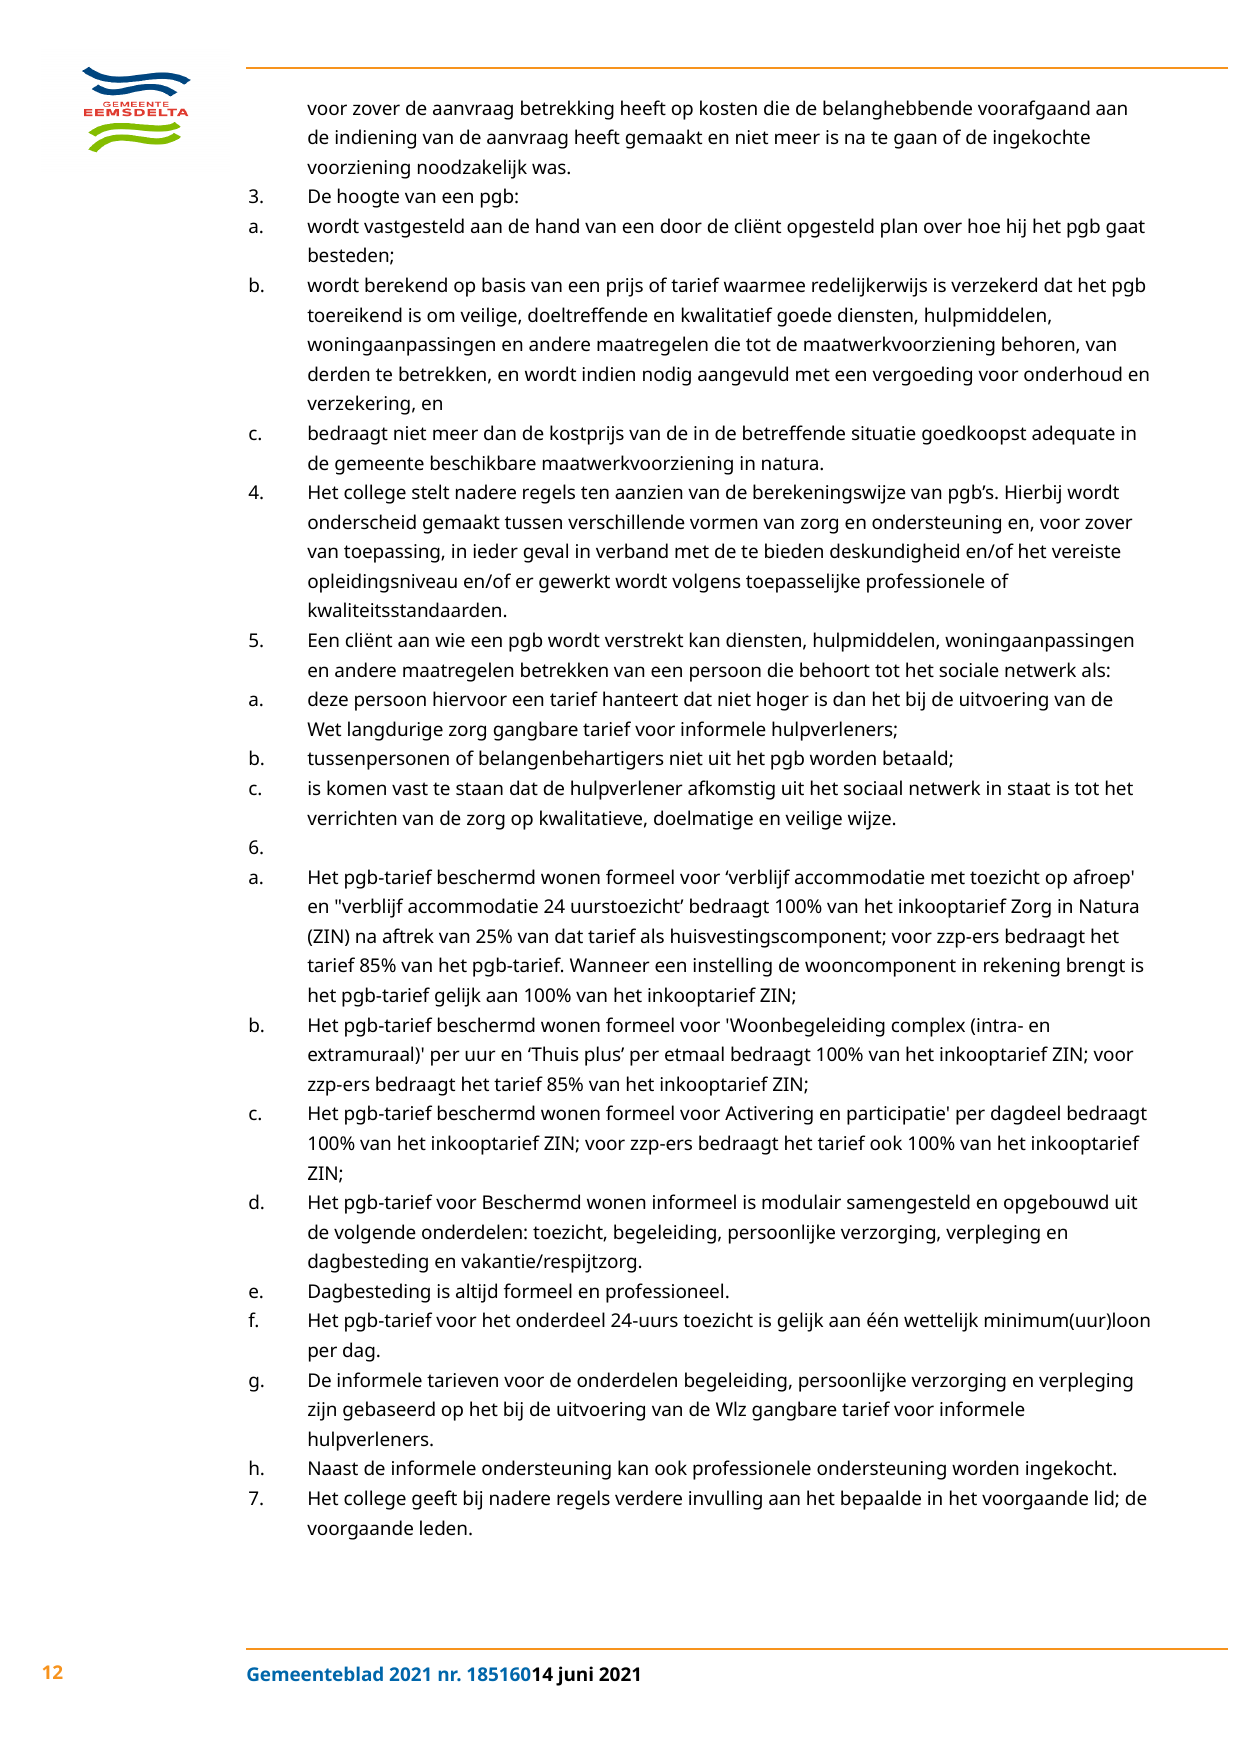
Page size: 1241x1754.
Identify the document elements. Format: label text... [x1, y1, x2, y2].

list Een cliënt aan wie een pgb wordt verstrekt kan diensten, hulpmiddelen, woningaanpassingen en andere maatregelen betrekken van een persoon die behoort tot het sociale netwerk als: [248, 627, 1152, 683]
list Het college stelt nadere regels ten aanzien van de berekeningswijze van pgb’s. Hierbij wordt onderscheid gemaakt tussen verschillende vormen van zorg en ondersteuning en, voor zover van toepassing, in ieder geval in verband met de te bieden deskundigheid en/of het vereiste opleidingsniveau en/of er gewerkt wordt volgens toepasselijke professionele of kwaliteitsstandaarden. [248, 479, 1152, 623]
list tussenpersonen of belangenbehartigers niet uit het pgb worden betaald; [248, 746, 1152, 771]
list De informele tarieven voor de onderdelen begeleiding, persoonlijke verzorging en verpleging zijn gebaseerd op het bij de uitvoering van de Wlz gangbare tarief voor informele hulpverleners. [248, 1367, 1152, 1452]
list Het pgb-tarief voor Beschermd wonen informeel is modulair samengesteld en opgebouwd uit de volgende onderdelen: toezicht, begeleiding, persoonlijke verzorging, verpleging en dagbesteding en vakantie/respijtzorg. [248, 1189, 1152, 1274]
list bedraagt niet meer dan de kostprijs van de in de betreffende situatie goedkoopst adequate in de gemeente beschikbare maatwerkvoorziening in natura. [248, 420, 1152, 476]
list Naast de informele ondersteuning kan ook professionele ondersteuning worden ingekocht. [248, 1456, 1152, 1481]
list Dagbesteding is altijd formeel en professioneel. [248, 1278, 1152, 1304]
list Het college geeft bij nadere regels verdere invulling aan het bepaalde in het voorgaande lid; de voorgaande leden. [248, 1485, 1152, 1541]
list De hoogte van een pgb: [248, 183, 1152, 209]
list Het pgb-tarief beschermd wonen formeel voor Activering en participatie' per dagdeel bedraagt 100% van het inkooptarief ZIN; voor zzp-ers bedraagt het tarief ook 100% van het inkooptarief ZIN; [248, 1101, 1152, 1186]
list voor zover de aanvraag betrekking heeft op kosten die de belanghebbende voorafgaand aan de indiening van de aanvraag heeft gemaakt en niet meer is na te gaan of de ingekochte voorziening noodzakelijk was. [248, 95, 1152, 180]
list deze persoon hiervoor een tarief hanteert dat niet hoger is dan het bij de uitvoering van de Wet langdurige zorg gangbare tarief voor informele hulpverleners; [248, 686, 1152, 742]
list wordt vastgesteld aan de hand van een door de cliënt opgesteld plan over hoe hij het pgb gaat besteden; [248, 213, 1152, 268]
list Het pgb-tarief beschermd wonen formeel voor ‘verblijf accommodatie met toezicht op afroep' en "verblijf accommodatie 24 uurstoezicht’ bedraagt 100% van het inkooptarief Zorg in Natura (ZIN) na aftrek van 25% van dat tarief als huisvestingscomponent; voor zzp-ers bedraagt het tarief 85% van het pgb-tarief. Wanneer een instelling de wooncomponent in rekening brengt is het pgb-tarief gelijk aan 100% van het inkooptarief ZIN; [248, 864, 1152, 1008]
list Het pgb-tarief beschermd wonen formeel voor 'Woonbegeleiding complex (intra- en extramuraal)' per uur en ‘Thuis plus’ per etmaal bedraagt 100% van het inkooptarief ZIN; voor zzp-ers bedraagt het tarief 85% van het inkooptarief ZIN; [248, 1012, 1152, 1097]
picture [41, 47, 231, 172]
list Het pgb-tarief voor het onderdeel 24-uurs toezicht is gelijk aan één wettelijk minimum(uur)loon per dag. [248, 1308, 1152, 1363]
list wordt berekend op basis van een prijs of tarief waarmee redelijkerwijs is verzekerd dat het pgb toereikend is om veilige, doeltreffende en kwalitatief goede diensten, hulpmiddelen, woningaanpassingen en andere maatregelen die tot de maatwerkvoorziening behoren, van derden te betrekken, en wordt indien nodig aangevuld met een vergoeding voor onderhoud en verzekering, en [248, 272, 1152, 416]
list is komen vast te staan dat de hulpverlener afkomstig uit het sociaal netwerk in staat is tot het verrichten van de zorg op kwalitatieve, doelmatige en veilige wijze. [248, 775, 1152, 831]
